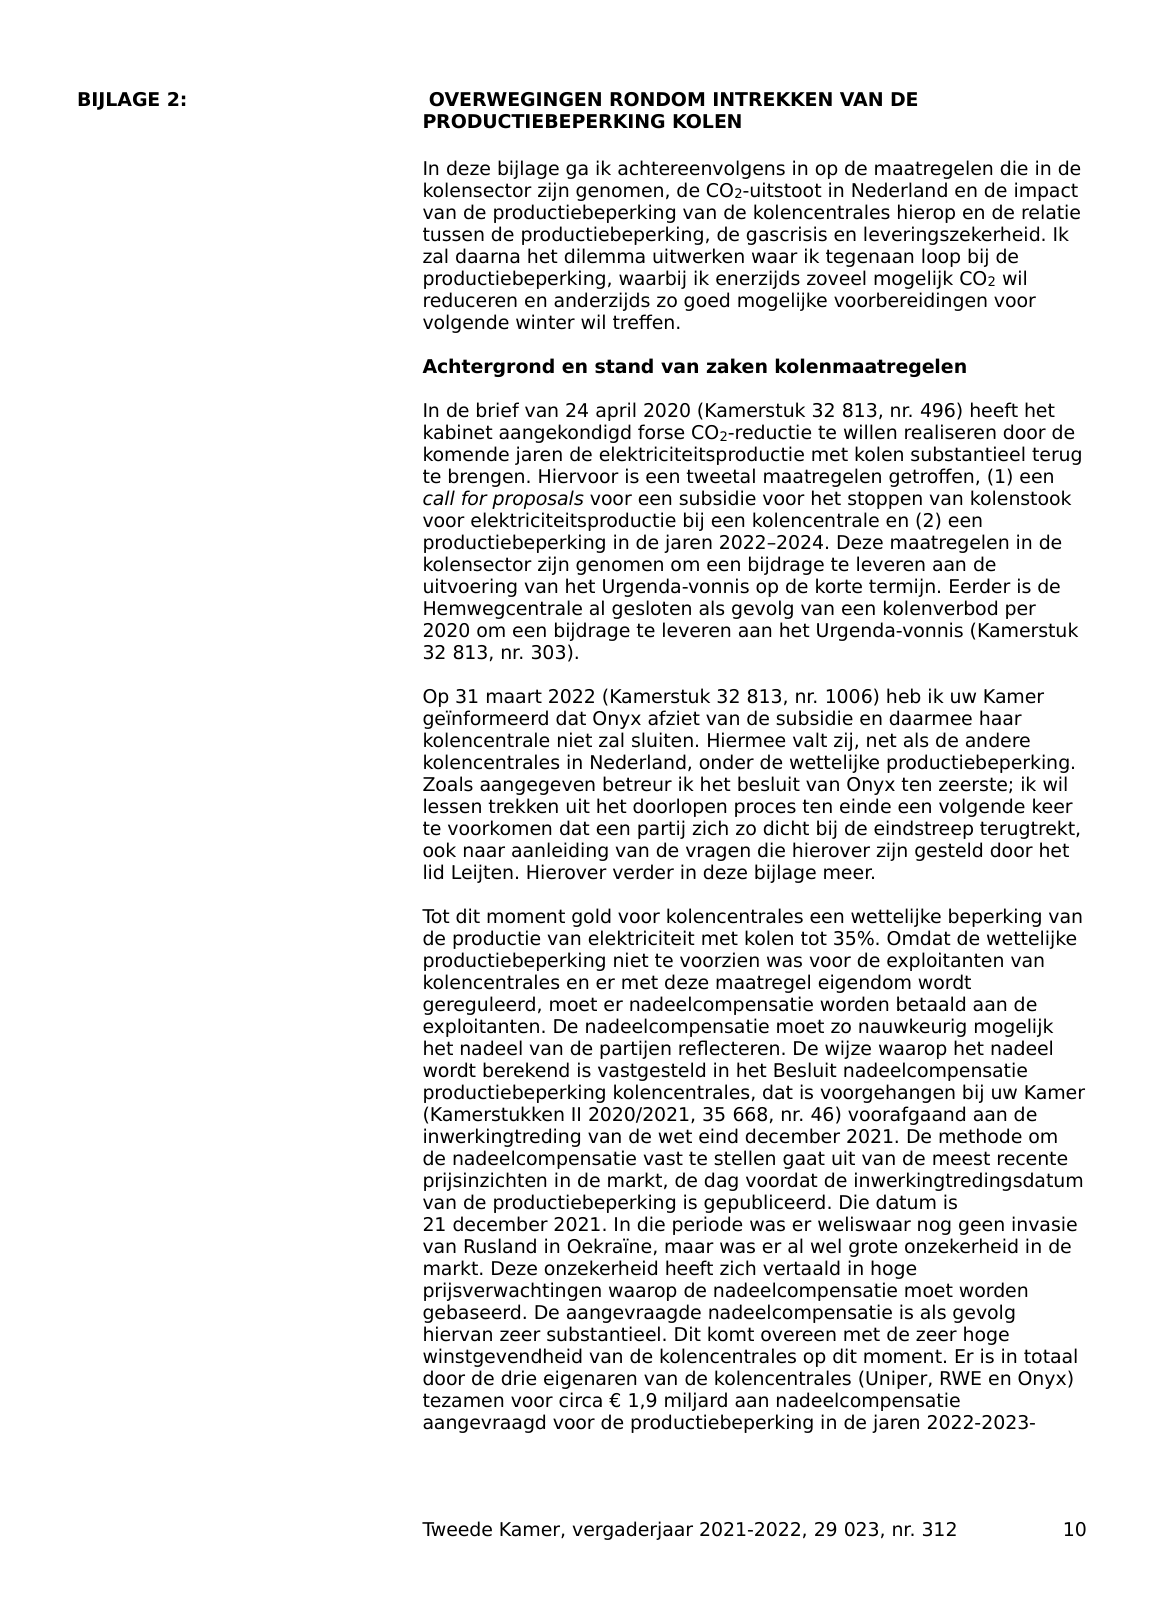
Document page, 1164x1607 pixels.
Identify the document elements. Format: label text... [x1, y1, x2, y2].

subtitle BIJLAGE 2: OVERWEGINGEN RONDOM INTREKKEN VAN DE PRODUCTIEBEPERKING KOLEN [77, 89, 1087, 133]
text In de brief van 24 april 2020 (Kamerstuk 32 813, nr. 496) heeft het kabinet aangekondigd forse CO2-reductie te willen realiseren door de komende jaren de elektriciteitsproductie met kolen substantieel terug te brengen. Hiervoor is een tweetal maatregelen getroffen, (1) een call for proposals voor een subsidie voor het stoppen van kolenstook voor elektriciteitsproductie bij een kolencentrale en (2) een productiebeperking in de jaren 2022–2024. Deze maatregelen in de kolensector zijn genomen om een bijdrage te leveren aan de uitvoering van het Urgenda-vonnis op de korte termijn. Eerder is de Hemwegcentrale al gesloten als gevolg van een kolenverbod per 2020 om een bijdrage te leveren aan het Urgenda-vonnis (Kamerstuk 32 813, nr. 303). [422, 400, 1087, 664]
text Op 31 maart 2022 (Kamerstuk 32 813, nr. 1006) heb ik uw Kamer geïnformeerd dat Onyx afziet van de subsidie en daarmee haar kolencentrale niet zal sluiten. Hiermee valt zij, net als de andere kolencentrales in Nederland, onder de wettelijke productiebeperking. Zoals aangegeven betreur ik het besluit van Onyx ten zeerste; ik wil lessen trekken uit het doorlopen proces ten einde een volgende keer te voorkomen dat een partij zich zo dicht bij de eindstreep terugtrekt, ook naar aanleiding van de vragen die hierover zijn gesteld door het lid Leijten. Hierover verder in deze bijlage meer. [422, 686, 1087, 884]
subtitle Achtergrond en stand van zaken kolenmaatregelen [422, 356, 1087, 378]
text In deze bijlage ga ik achtereenvolgens in op de maatregelen die in de kolensector zijn genomen, de CO2-uitstoot in Nederland en de impact van de productiebeperking van de kolencentrales hierop en de relatie tussen de productiebeperking, de gascrisis en leveringszekerheid. Ik zal daarna het dilemma uitwerken waar ik tegenaan loop bij de productiebeperking, waarbij ik enerzijds zoveel mogelijk CO2 wil reduceren en anderzijds zo goed mogelijke voorbereidingen voor volgende winter wil treffen. [422, 158, 1087, 334]
text Tot dit moment gold voor kolencentrales een wettelijke beperking van de productie van elektriciteit met kolen tot 35%. Omdat de wettelijke productiebeperking niet te voorzien was voor de exploitanten van kolencentrales en er met deze maatregel eigendom wordt gereguleerd, moet er nadeelcompensatie worden betaald aan de exploitanten. De nadeelcompensatie moet zo nauwkeurig mogelijk het nadeel van de partijen reflecteren. De wijze waarop het nadeel wordt berekend is vastgesteld in het Besluit nadeelcompensatie productiebeperking kolencentrales, dat is voorgehangen bij uw Kamer (Kamerstukken II 2020/2021, 35 668, nr. 46) voorafgaand aan de inwerkingtreding van de wet eind december 2021. De methode om de nadeelcompensatie vast te stellen gaat uit van de meest recente prijsinzichten in de markt, de dag voordat de inwerkingtredingsdatum van de productiebeperking is gepubliceerd. Die datum is 21 december 2021. In die periode was er weliswaar nog geen invasie van Rusland in Oekraïne, maar was er al wel grote onzekerheid in de markt. Deze onzekerheid heeft zich vertaald in hoge prijsverwachtingen waarop de nadeelcompensatie moet worden gebaseerd. De aangevraagde nadeelcompensatie is als gevolg hiervan zeer substantieel. Dit komt overeen met de zeer hoge winstgevendheid van de kolencentrales op dit moment. Er is in totaal door de drie eigenaren van de kolencentrales (Uniper, RWE en Onyx) tezamen voor circa € 1,9 miljard aan nadeelcompensatie aangevraagd voor de productiebeperking in de jaren 2022-2023- [422, 906, 1087, 1434]
